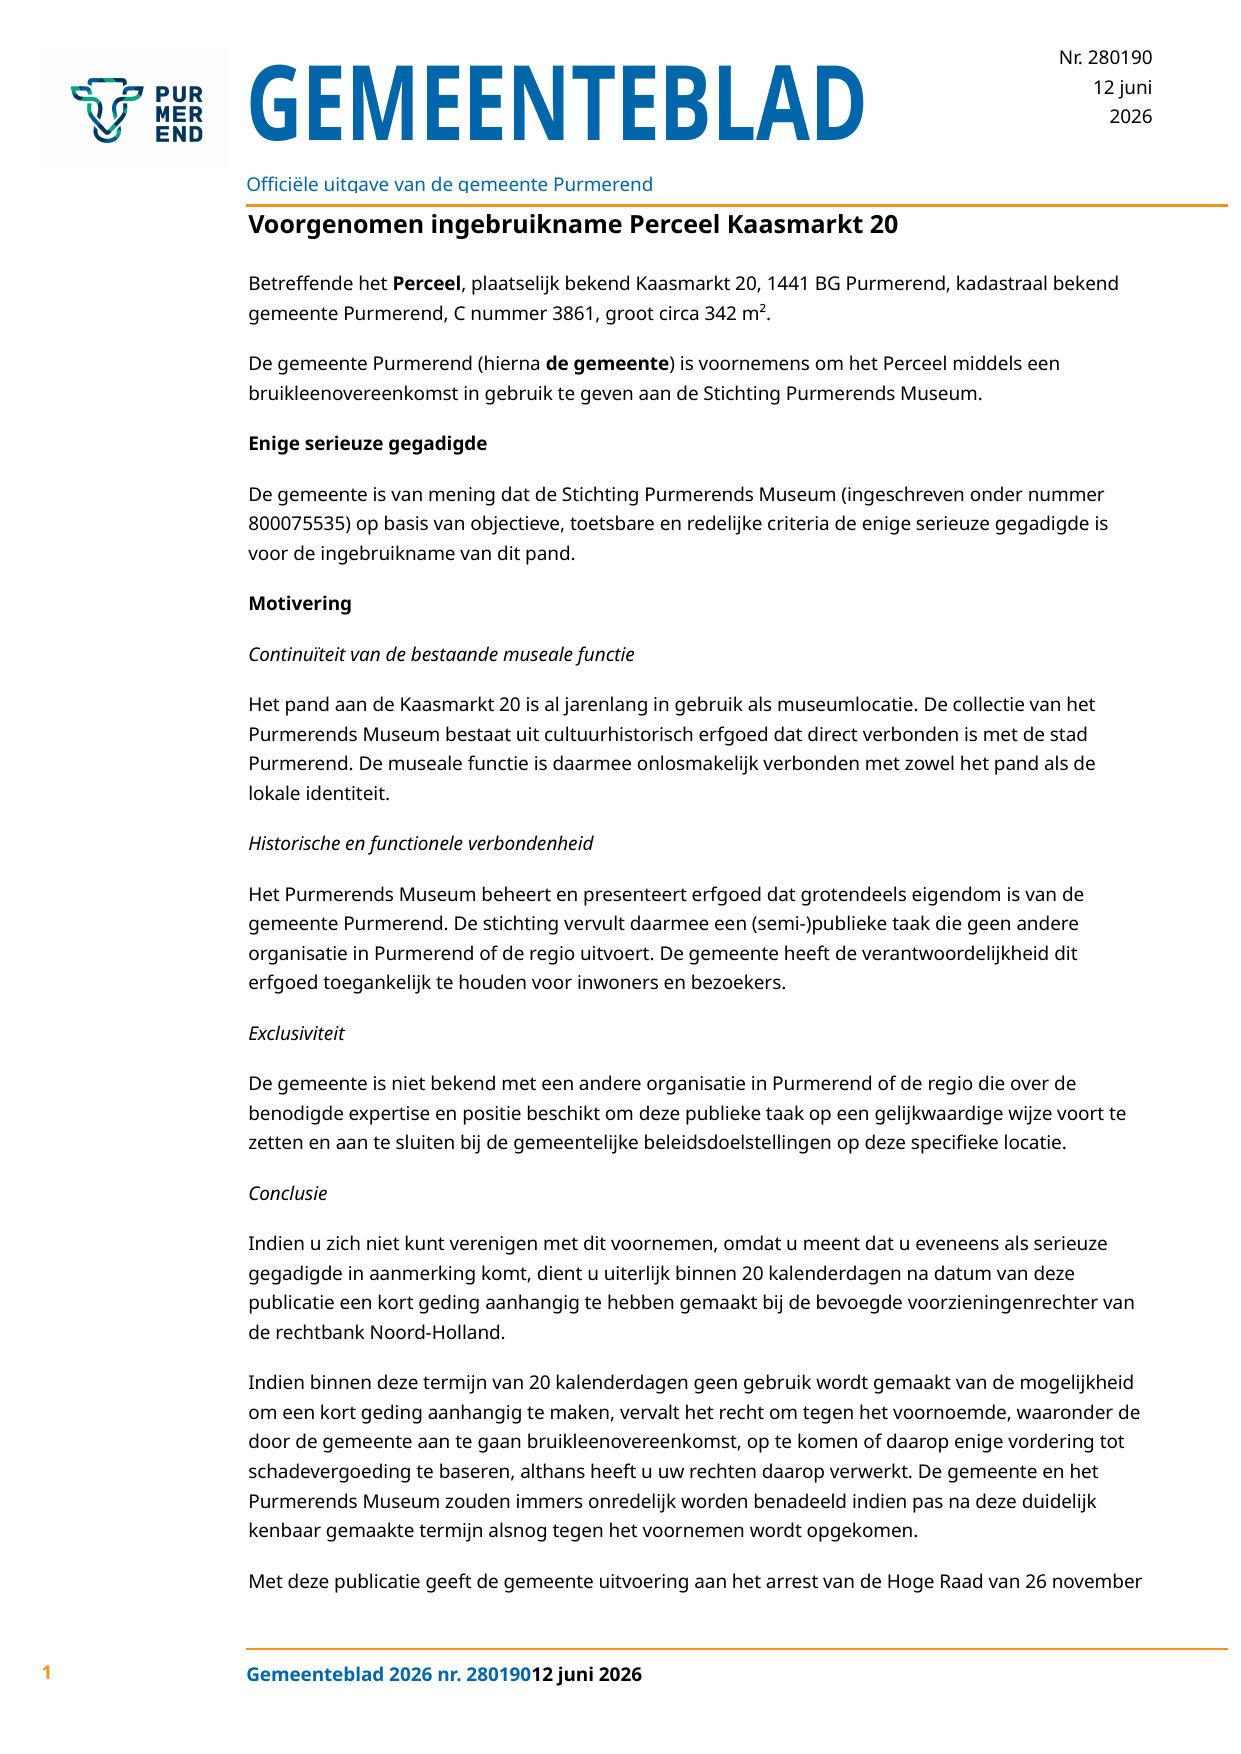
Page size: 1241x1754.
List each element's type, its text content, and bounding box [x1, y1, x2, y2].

picture [41, 47, 231, 172]
text Motivering [248, 590, 1152, 616]
text Het Purmerends Museum beheert en presenteert erfgoed dat grotendeels eigendom is van de gemeente Purmerend. De stichting vervult daarmee een (semi-)publieke taak die geen andere organisatie in Purmerend of de regio uitvoert. De gemeente heeft de verantwoordelijkheid dit erfgoed toegankelijk te houden voor inwoners en bezoekers. [248, 881, 1152, 995]
text Het pand aan de Kaasmarkt 20 is al jarenlang in gebruik als museumlocatie. De collectie van het Purmerends Museum bestaat uit cultuurhistorisch erfgoed dat direct verbonden is met de stad Purmerend. De museale functie is daarmee onlosmakelijk verbonden met zowel het pand als de lokale identiteit. [248, 691, 1152, 806]
text De gemeente Purmerend (hierna de gemeente) is voornemens om het Perceel middels een bruikleenovereenkomst in gebruik te geven aan de Stichting Purmerends Museum. [248, 350, 1152, 406]
text Enige serieuze gegadigde [248, 430, 1152, 456]
text Continuïteit van de bestaande museale functie [248, 641, 1152, 666]
text Met deze publicatie geeft de gemeente uitvoering aan het arrest van de Hoge Raad van 26 november [248, 1568, 1152, 1593]
text De gemeente is van mening dat de Stichting Purmerends Museum (ingeschreven onder nummer 800075535) op basis van objectieve, toetsbare en redelijke criteria de enige serieuze gegadigde is voor de ingebruikname van dit pand. [248, 481, 1152, 566]
text Exclusiviteit [248, 1020, 1152, 1046]
text Betreffende het Perceel, plaatselijk bekend Kaasmarkt 20, 1441 BG Purmerend, kadastraal bekend gemeente Purmerend, C nummer 3861, groot circa 342 m². [248, 270, 1152, 326]
text Indien binnen deze termijn van 20 kalenderdagen geen gebruik wordt gemaakt van de mogelijkheid om een kort geding aanhangig te maken, vervalt het recht om tegen het voornoemde, waaronder de door de gemeente aan te gaan bruikleenovereenkomst, op te komen of daarop enige vordering tot schadevergoeding te baseren, althans heeft u uw rechten daarop verwerkt. De gemeente en het Purmerends Museum zouden immers onredelijk worden benadeeld indien pas na deze duidelijk kenbaar gemaakte termijn alsnog tegen het voornemen wordt opgekomen. [248, 1369, 1152, 1543]
text Conclusie [248, 1180, 1152, 1206]
text Historische en functionele verbondenheid [248, 830, 1152, 856]
text Indien u zich niet kunt verenigen met dit voornemen, omdat u meent dat u eveneens als serieuze gegadigde in aanmerking komt, dient u uiterlijk binnen 20 kalenderdagen na datum van deze publicatie een kort geding aanhangig te hebben gemaakt bij de bevoegde voorzieningenrechter van de rechtbank Noord-Holland. [248, 1230, 1152, 1345]
text Voorgenomen ingebruikname Perceel Kaasmarkt 20 [248, 207, 1152, 241]
text De gemeente is niet bekend met een andere organisatie in Purmerend of de regio die over de benodigde expertise en positie beschikt om deze publieke taak op een gelijkwaardige wijze voort te zetten en aan te sluiten bij de gemeentelijke beleidsdoelstellingen op deze specifieke locatie. [248, 1070, 1152, 1155]
